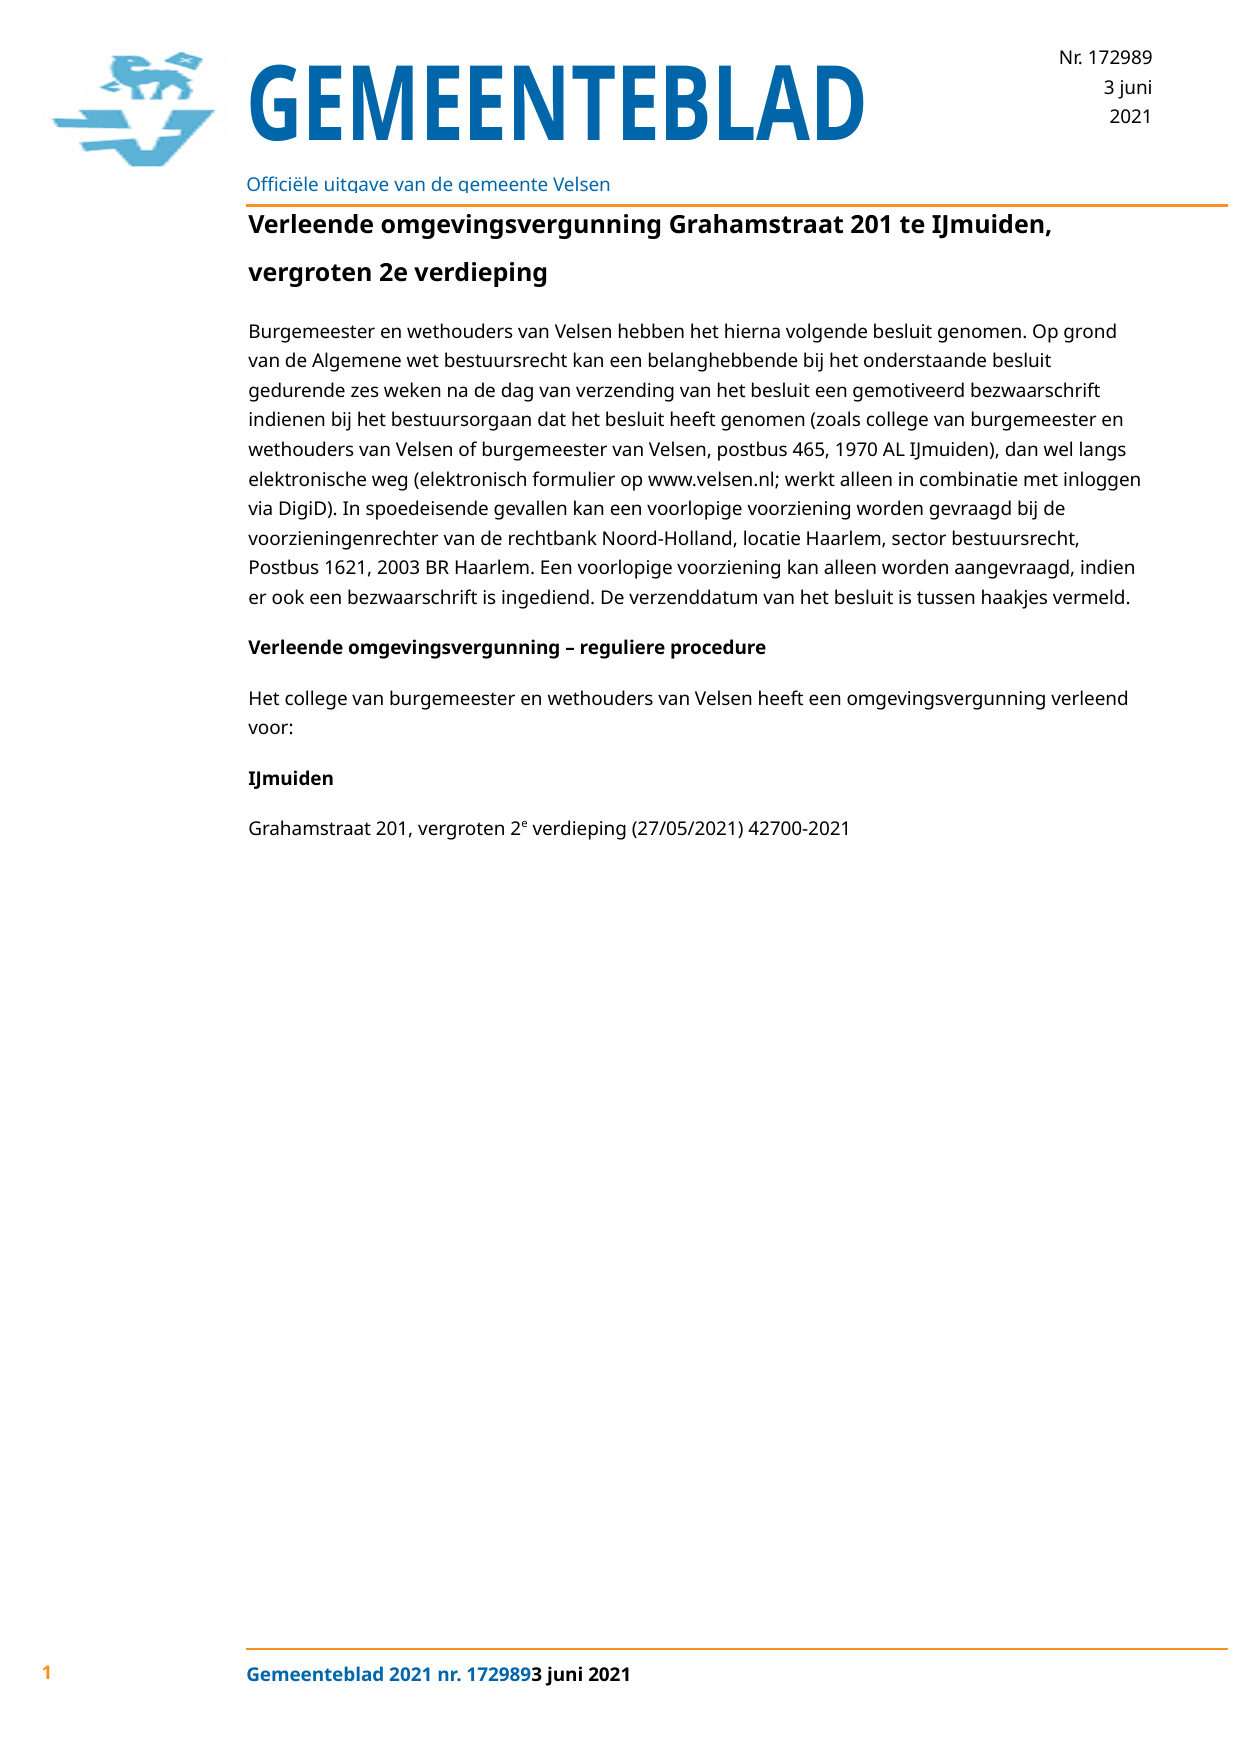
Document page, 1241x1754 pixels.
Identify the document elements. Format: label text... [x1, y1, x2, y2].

text IJmuiden [248, 765, 1152, 791]
text Burgemeester en wethouders van Velsen hebben het hierna volgende besluit genomen. Op grond van de Algemene wet bestuursrecht kan een belanghebbende bij het onderstaande besluit gedurende zes weken na de dag van verzending van het besluit een gemotiveerd bezwaarschrift indienen bij het bestuursorgaan dat het besluit heeft genomen (zoals college van burgemeester en wethouders van Velsen of burgemeester van Velsen, postbus 465, 1970 AL IJmuiden), dan wel langs elektronische weg (elektronisch formulier op www.velsen.nl; werkt alleen in combinatie met inloggen via DigiD). In spoedeisende gevallen kan een voorlopige voorziening worden gevraagd bij de voorzieningenrechter van de rechtbank Noord-Holland, locatie Haarlem, sector bestuursrecht, Postbus 1621, 2003 BR Haarlem. Een voorlopige voorziening kan alleen worden aangevraagd, indien er ook een bezwaarschrift is ingediend. De verzenddatum van het besluit is tussen haakjes vermeld. [248, 318, 1152, 610]
picture [41, 47, 231, 172]
text Verleende omgevingsvergunning – reguliere procedure [248, 634, 1152, 660]
text Het college van burgemeester en wethouders van Velsen heeft een omgevingsvergunning verleend voor: [248, 685, 1152, 740]
text Verleende omgevingsvergunning Grahamstraat 201 te IJmuiden, vergroten 2e verdieping [248, 207, 1152, 288]
text Grahamstraat 201, vergroten 2e verdieping (27/05/2021) 42700-2021 [248, 815, 1152, 841]
